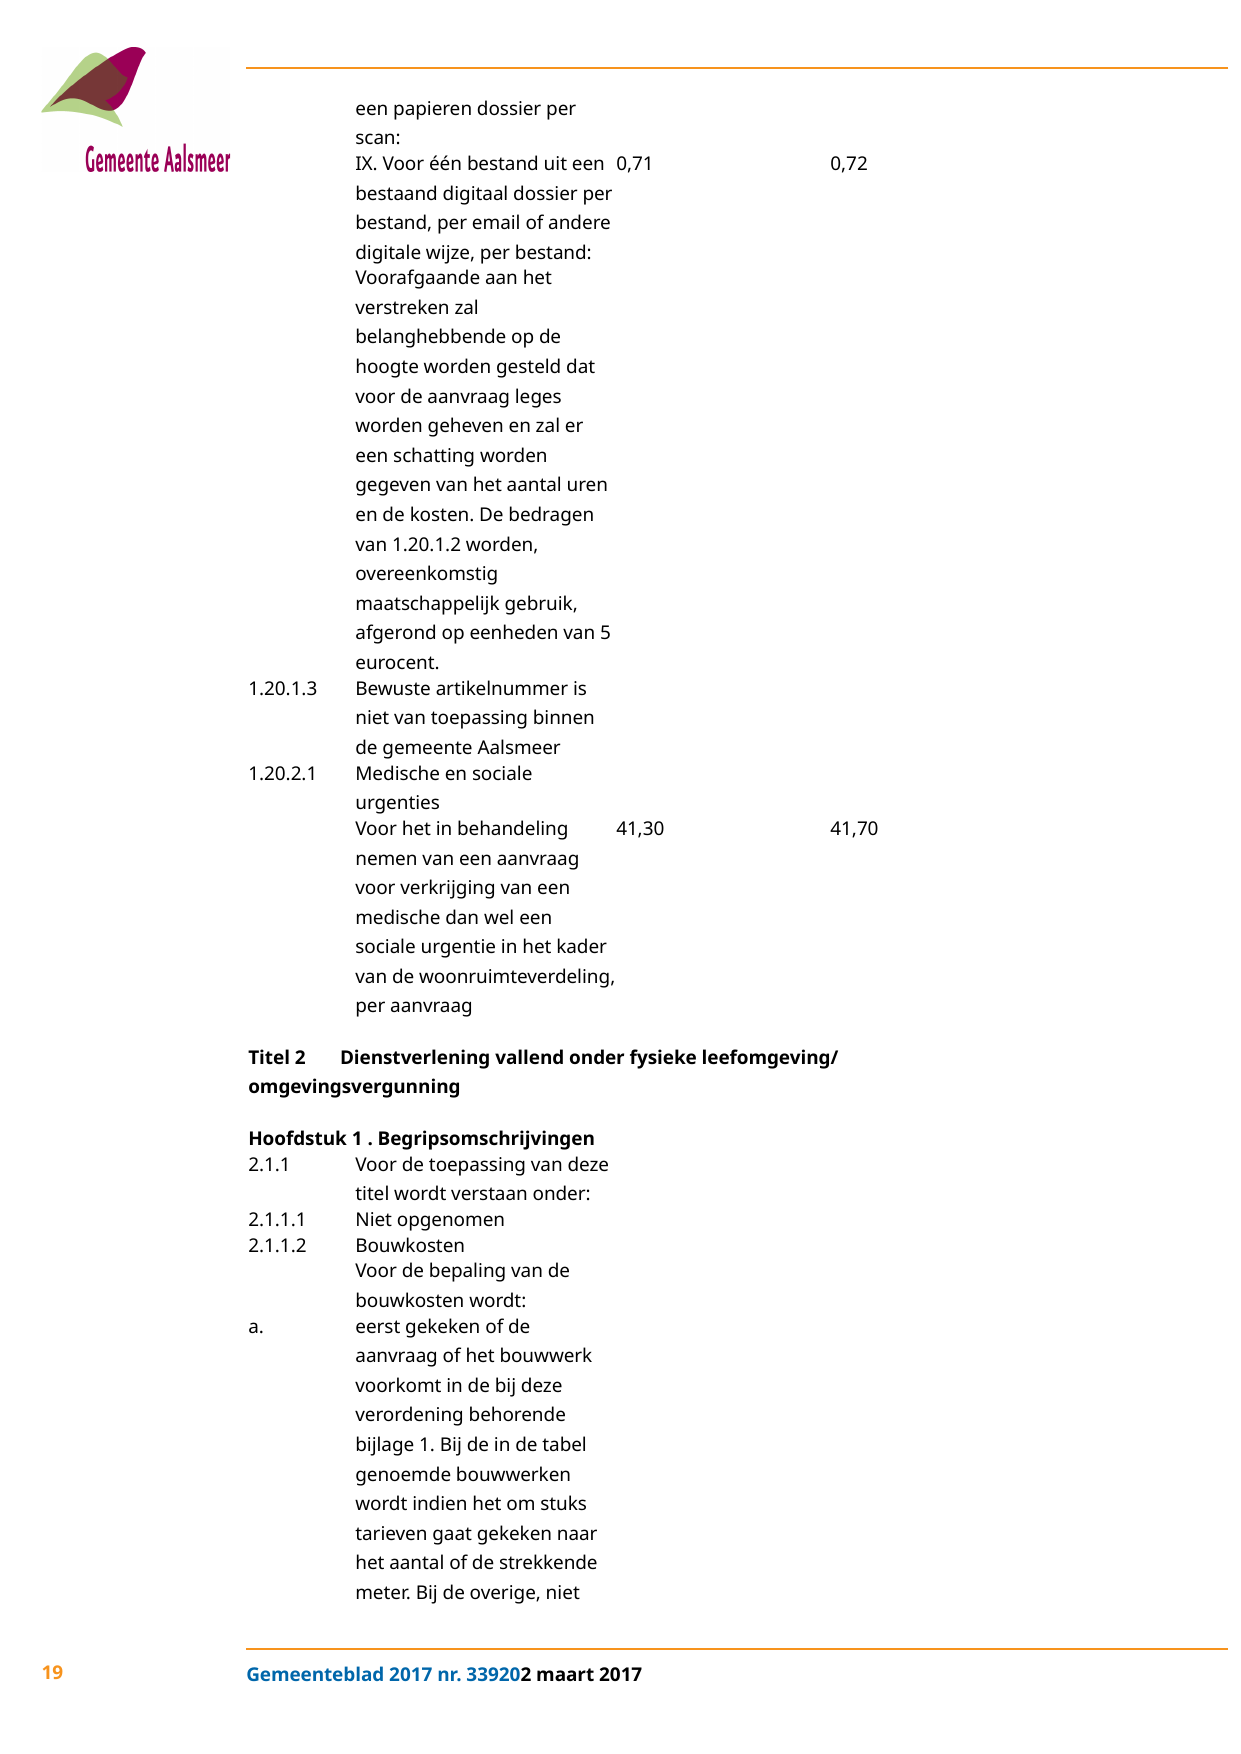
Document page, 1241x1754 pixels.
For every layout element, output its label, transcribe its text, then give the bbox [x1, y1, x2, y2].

table_cell [830, 95, 1044, 150]
table_cell Voor de toepassing van deze titel wordt verstaan onder: [355, 1151, 616, 1206]
table_cell [616, 675, 830, 760]
table_cell [830, 1206, 1044, 1232]
table_cell [830, 1151, 1044, 1206]
table_cell [830, 1258, 1044, 1313]
table_cell Bouwkosten [355, 1232, 616, 1258]
table_cell [616, 1206, 830, 1232]
table_cell [248, 1099, 1044, 1125]
table_cell [616, 760, 830, 815]
table_cell IX. Voor één bestand uit een bestaand digitaal dossier per bestand, per email of andere digitale wijze, per bestand: [355, 150, 616, 264]
table_cell 0,72 [830, 150, 1044, 264]
table_cell [248, 95, 355, 150]
table_cell Medische en sociale urgenties [355, 760, 616, 815]
table_cell [248, 150, 355, 264]
table_cell [616, 265, 830, 675]
table_cell een papieren dossier per scan: [355, 95, 616, 150]
table_cell Titel 2 Dienstverlening vallend onder fysieke leefomgeving/ omgevingsvergunning [248, 1044, 1044, 1099]
picture [41, 47, 231, 172]
table_cell [616, 1258, 830, 1313]
table_cell Voor het in behandeling nemen van een aanvraag voor verkrijging van een medische dan wel een sociale urgentie in het kader van de woonruimteverdeling, per aanvraag [355, 815, 616, 1018]
table_cell 41,70 [830, 815, 1044, 1018]
table_cell Voor de bepaling van de bouwkosten wordt: [355, 1258, 616, 1313]
table_cell [616, 95, 830, 150]
table_cell Voorafgaande aan het verstreken zal belanghebbende op de hoogte worden gesteld dat voor de aanvraag leges worden geheven en zal er een schatting worden gegeven van het aantal uren en de kosten. De bedragen van 1.20.1.2 worden, overeenkomstig maatschappelijk gebruik, afgerond op eenheden van 5 eurocent. [355, 265, 616, 675]
table_cell a. [248, 1313, 355, 1605]
table_cell [248, 1258, 355, 1313]
table_cell [830, 675, 1044, 760]
table_cell Hoofdstuk 1 . Begripsomschrijvingen [248, 1125, 1044, 1151]
table_cell 1.20.1.3 [248, 675, 355, 760]
table_cell [830, 760, 1044, 815]
table_cell [830, 1313, 1044, 1605]
table_cell 2.1.1.2 [248, 1232, 355, 1258]
table_cell [248, 1018, 1044, 1044]
table_cell 0,71 [616, 150, 830, 264]
table_cell [248, 265, 355, 675]
table_cell [616, 1151, 830, 1206]
table_cell [248, 815, 355, 1018]
table_cell [830, 1232, 1044, 1258]
table_cell 2.1.1.1 [248, 1206, 355, 1232]
table_cell Bewuste artikelnummer is niet van toepassing binnen de gemeente Aalsmeer [355, 675, 616, 760]
table_cell eerst gekeken of de aanvraag of het bouwwerk voorkomt in de bij deze verordening behorende bijlage 1. Bij de in de tabel genoemde bouwwerken wordt indien het om stuks tarieven gaat gekeken naar het aantal of de strekkende meter. Bij de overige, niet [355, 1313, 616, 1605]
table_cell [616, 1313, 830, 1605]
table_cell 41,30 [616, 815, 830, 1018]
table_cell [830, 265, 1044, 675]
table_cell 1.20.2.1 [248, 760, 355, 815]
table_cell [616, 1232, 830, 1258]
table_cell 2.1.1 [248, 1151, 355, 1206]
table_cell Niet opgenomen [355, 1206, 616, 1232]
